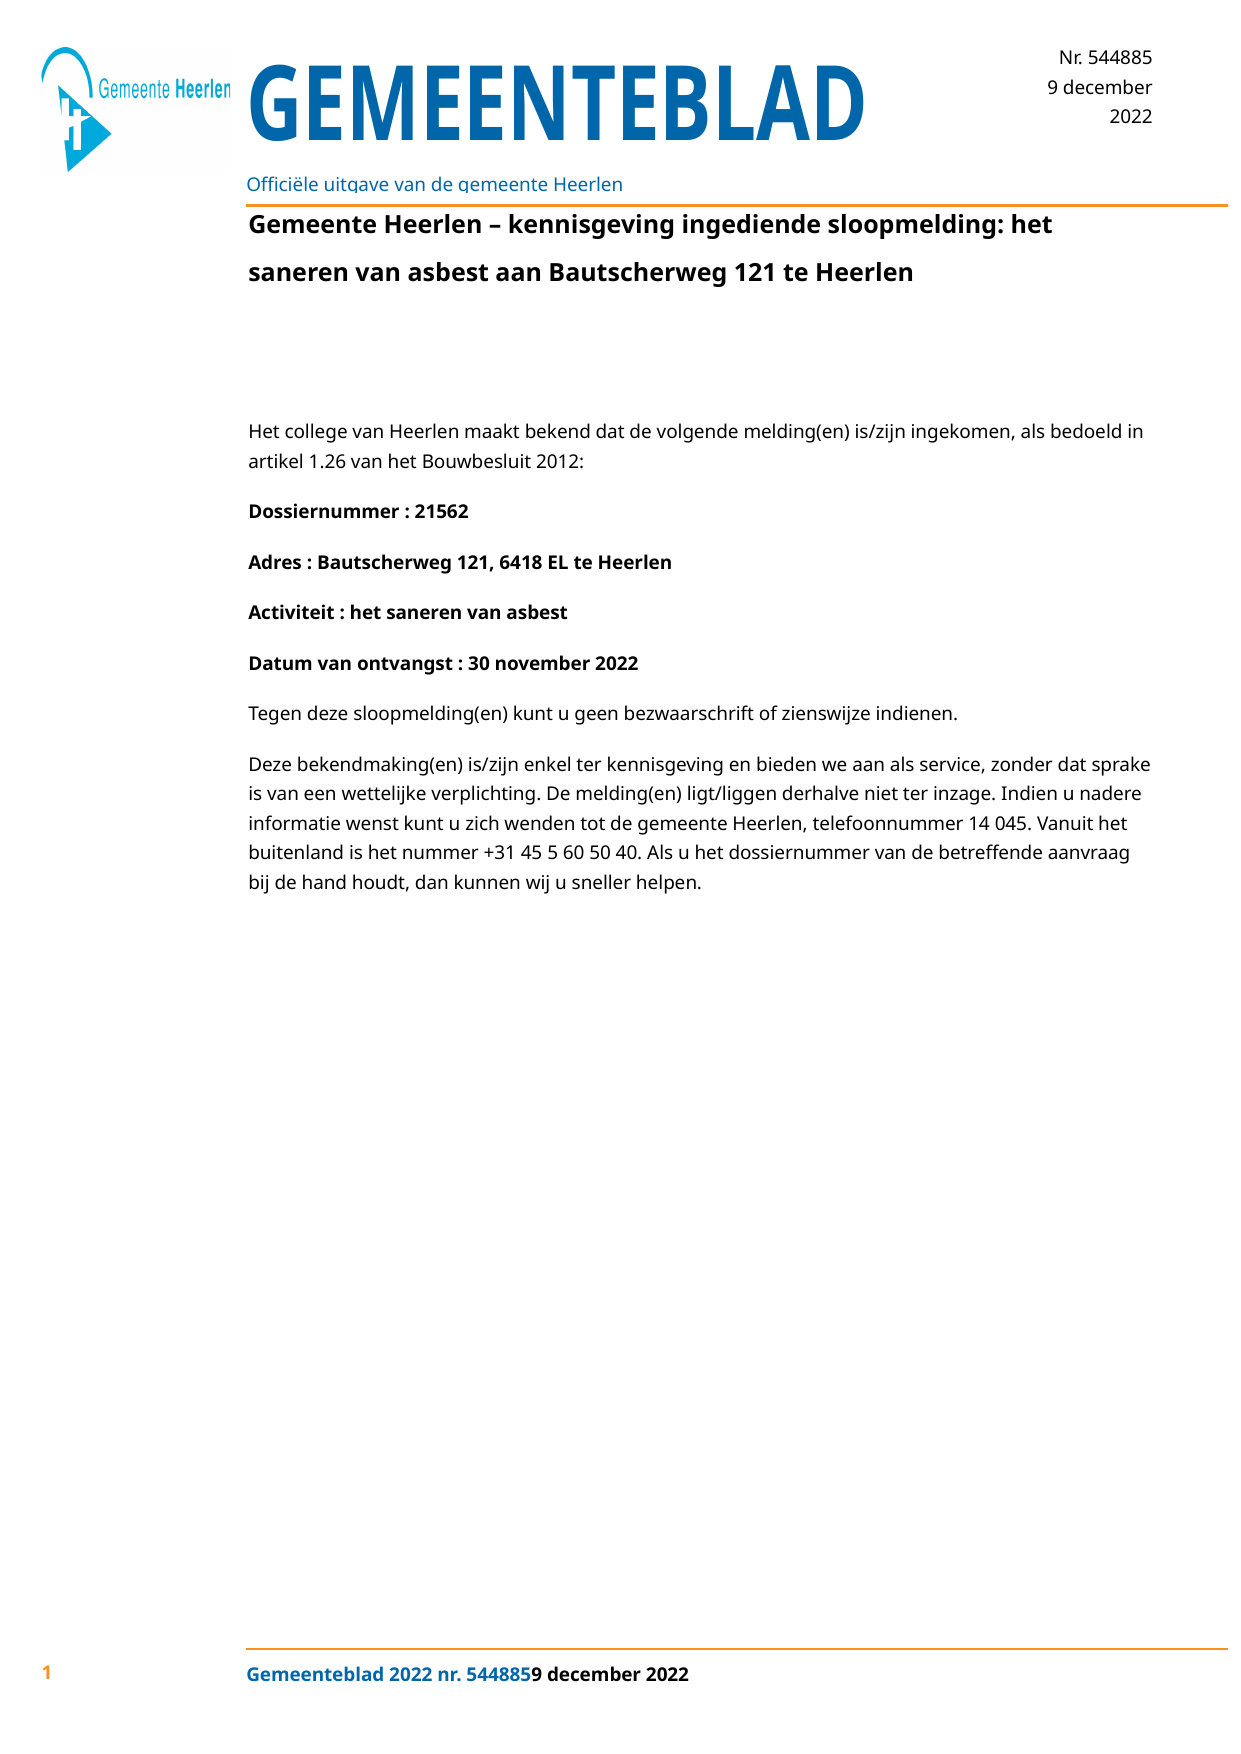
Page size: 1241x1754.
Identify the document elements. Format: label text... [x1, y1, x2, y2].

text Dossiernummer : 21562 [248, 499, 1152, 524]
text Activiteit : het saneren van asbest [248, 599, 1152, 625]
text Tegen deze sloopmelding(en) kunt u geen bezwaarschrift of zienswijze indienen. [248, 700, 1152, 726]
text Het college van Heerlen maakt bekend dat de volgende melding(en) is/zijn ingekomen, als bedoeld in artikel 1.26 van het Bouwbesluit 2012: [248, 419, 1152, 474]
picture [41, 47, 231, 172]
text Gemeente Heerlen – kennisgeving ingediende sloopmelding: het saneren van asbest aan Bautscherweg 121 te Heerlen [248, 207, 1152, 288]
text Deze bekendmaking(en) is/zijn enkel ter kennisgeving en bieden we aan als service, zonder dat sprake is van een wettelijke verplichting. De melding(en) ligt/liggen derhalve niet ter inzage. Indien u nadere informatie wenst kunt u zich wenden tot de gemeente Heerlen, telefoonnummer 14 045. Vanuit het buitenland is het nummer +31 45 5 60 50 40. Als u het dossiernummer van de betreffende aanvraag bij de hand houdt, dan kunnen wij u sneller helpen. [248, 751, 1152, 895]
picture [41, 47, 59, 70]
text Datum van ontvangst : 30 november 2022 [248, 650, 1152, 676]
text Adres : Bautscherweg 121, 6418 EL te Heerlen [248, 549, 1152, 575]
